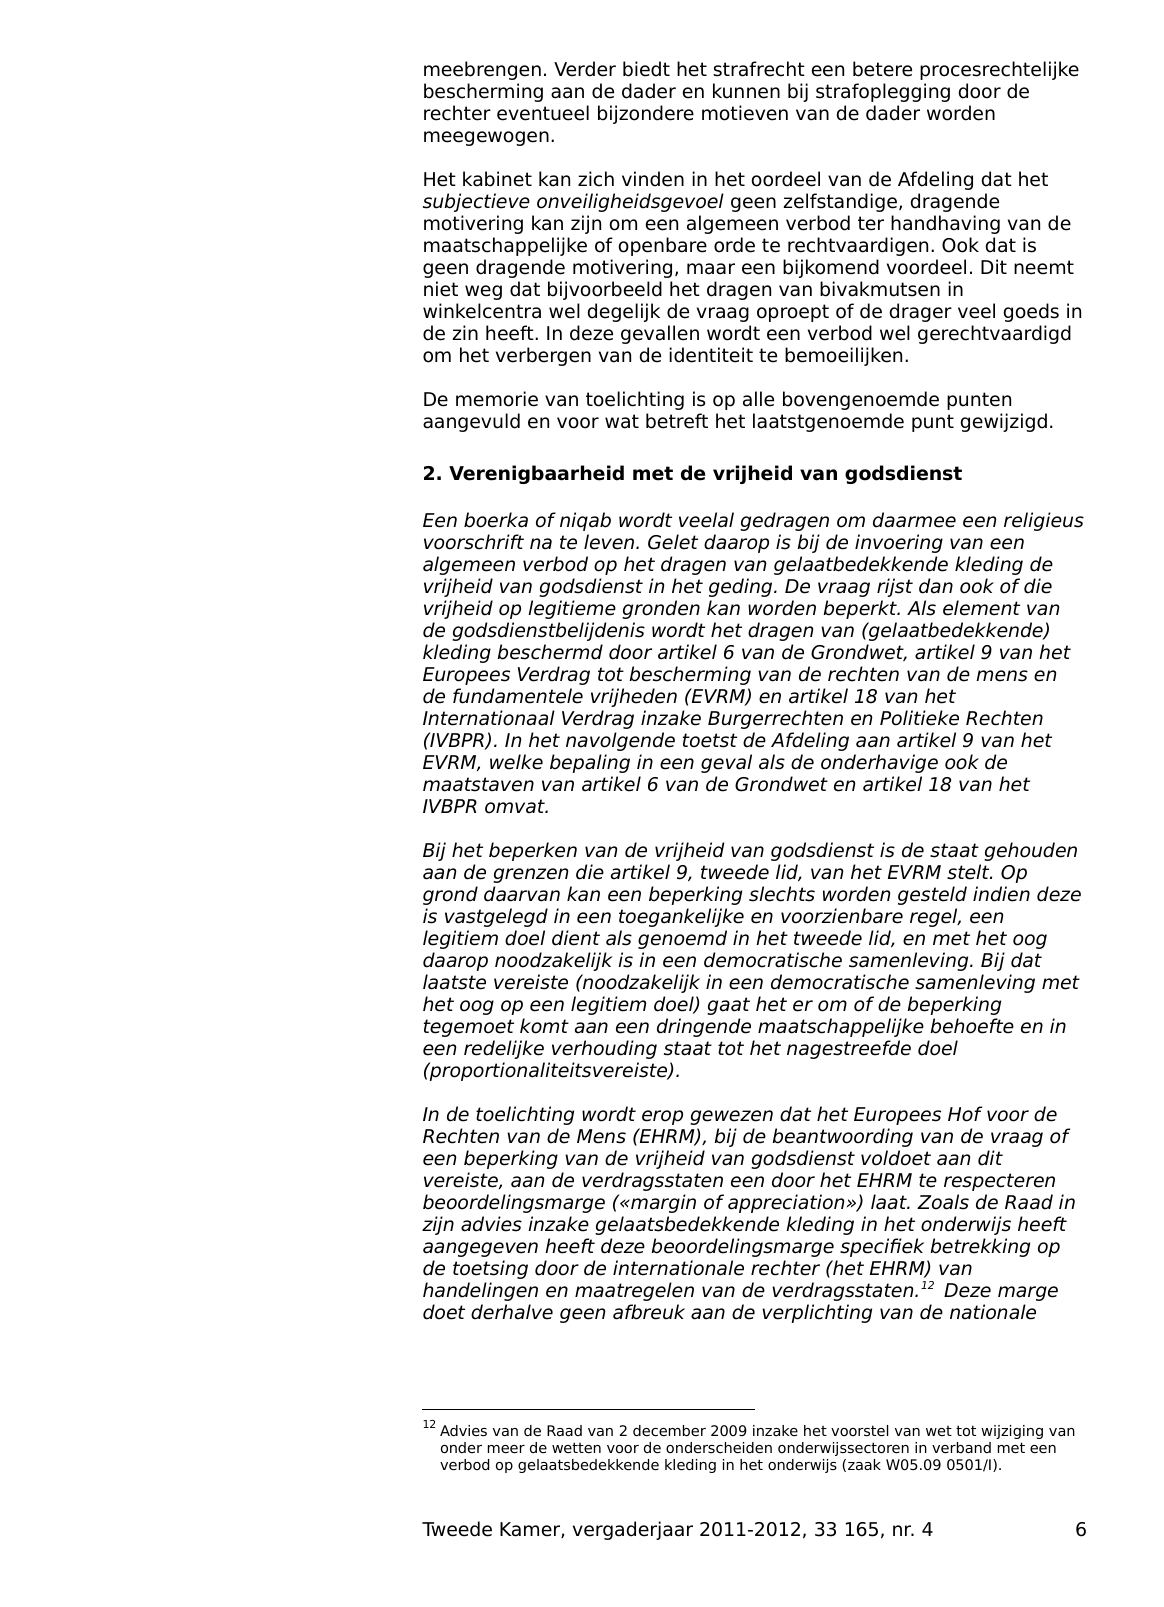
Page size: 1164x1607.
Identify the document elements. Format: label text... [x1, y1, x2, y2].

subtitle 2. Verenigbaarheid met de vrijheid van godsdienst [422, 463, 1087, 485]
text Advies van de Raad van 2 december 2009 inzake het voorstel van wet tot wijziging van onder meer de wetten voor de onderscheiden onderwijssectoren in verband met een verbod op gelaatsbedekkende kleding in het onderwijs (zaak W05.09 0501/I). [422, 1418, 1087, 1474]
text meebrengen. Verder biedt het strafrecht een betere procesrechtelijke bescherming aan de dader en kunnen bij strafoplegging door de rechter eventueel bijzondere motieven van de dader worden meegewogen. [422, 59, 1087, 147]
text Het kabinet kan zich vinden in het oordeel van de Afdeling dat het subjectieve onveiligheidsgevoel geen zelfstandige, dragende motivering kan zijn om een algemeen verbod ter handhaving van de maatschappelijke of openbare orde te rechtvaardigen. Ook dat is geen dragende motivering, maar een bijkomend voordeel. Dit neemt niet weg dat bijvoorbeeld het dragen van bivakmutsen in winkelcentra wel degelijk de vraag oproept of de drager veel goeds in de zin heeft. In deze gevallen wordt een verbod wel gerechtvaardigd om het verbergen van de identiteit te bemoeilijken. [422, 169, 1087, 367]
text Een boerka of niqab wordt veelal gedragen om daarmee een religieus voorschrift na te leven. Gelet daarop is bij de invoering van een algemeen verbod op het dragen van gelaatbedekkende kleding de vrijheid van godsdienst in het geding. De vraag rijst dan ook of die vrijheid op legitieme gronden kan worden beperkt. Als element van de godsdienstbelijdenis wordt het dragen van (gelaatbedekkende) kleding beschermd door artikel 6 van de Grondwet, artikel 9 van het Europees Verdrag tot bescherming van de rechten van de mens en de fundamentele vrijheden (EVRM) en artikel 18 van het Internationaal Verdrag inzake Burgerrechten en Politieke Rechten (IVBPR). In het navolgende toetst de Afdeling aan artikel 9 van het EVRM, welke bepaling in een geval als de onderhavige ook de maatstaven van artikel 6 van de Grondwet en artikel 18 van het IVBPR omvat. [422, 510, 1087, 818]
text In de toelichting wordt erop gewezen dat het Europees Hof voor de Rechten van de Mens (EHRM), bij de beantwoording van de vraag of een beperking van de vrijheid van godsdienst voldoet aan dit vereiste, aan de verdragsstaten een door het EHRM te respecteren beoordelingsmarge («margin of appreciation») laat. Zoals de Raad in zijn advies inzake gelaatsbedekkende kleding in het onderwijs heeft aangegeven heeft deze beoordelingsmarge specifiek betrekking op de toetsing door de internationale rechter (het EHRM) van handelingen en maatregelen van de verdragsstaten. Deze marge doet derhalve geen afbreuk aan de verplichting van de nationale [422, 1104, 1087, 1324]
text De memorie van toelichting is op alle bovengenoemde punten aangevuld en voor wat betreft het laatstgenoemde punt gewijzigd. [422, 389, 1087, 433]
text Bij het beperken van de vrijheid van godsdienst is de staat gehouden aan de grenzen die artikel 9, tweede lid, van het EVRM stelt. Op grond daarvan kan een beperking slechts worden gesteld indien deze is vastgelegd in een toegankelijke en voorzienbare regel, een legitiem doel dient als genoemd in het tweede lid, en met het oog daarop noodzakelijk is in een democratische samenleving. Bij dat laatste vereiste (noodzakelijk in een democratische samenleving met het oog op een legitiem doel) gaat het er om of de beperking tegemoet komt aan een dringende maatschappelijke behoefte en in een redelijke verhouding staat tot het nagestreefde doel (proportionaliteitsvereiste). [422, 840, 1087, 1082]
